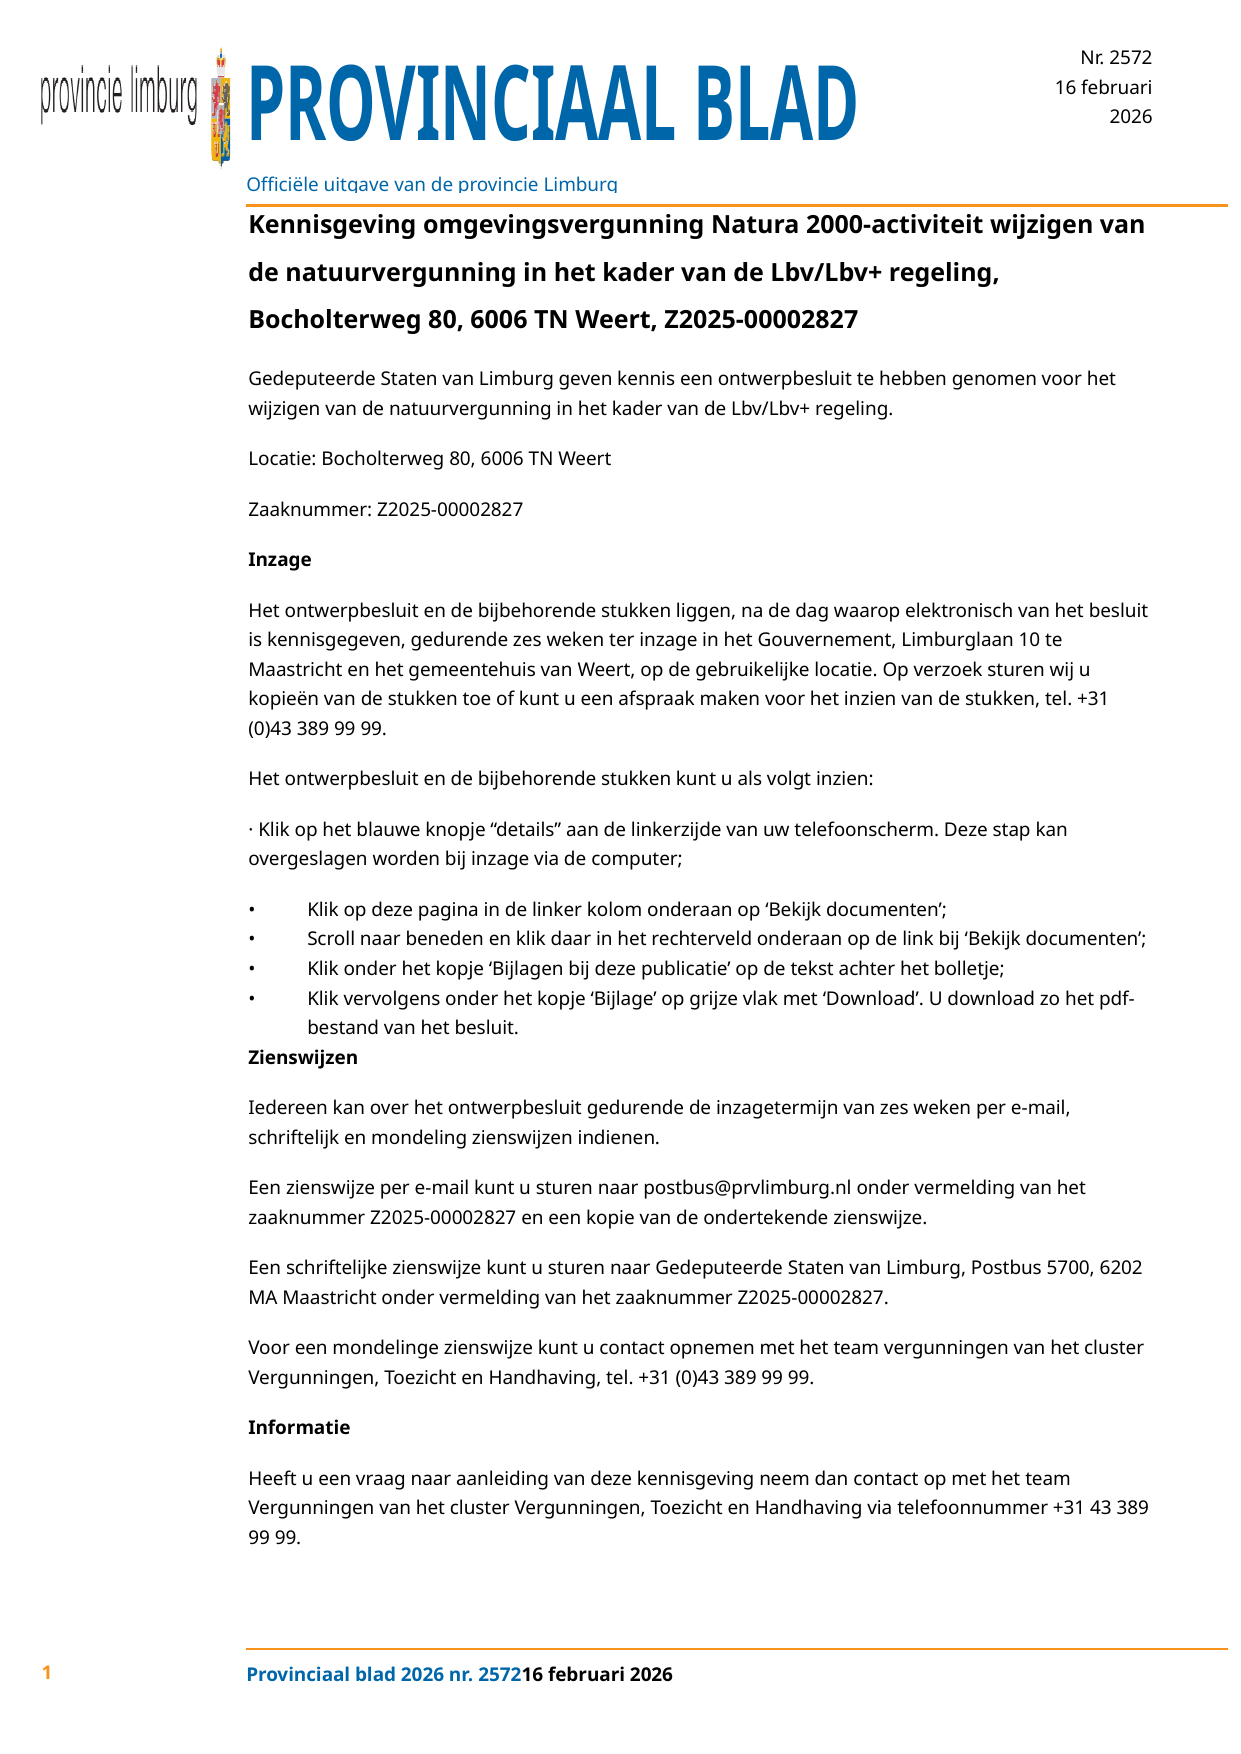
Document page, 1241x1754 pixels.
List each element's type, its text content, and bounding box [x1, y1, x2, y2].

text · Klik op het blauwe knopje “details” aan de linkerzijde van uw telefoonscherm. Deze stap kan overgeslagen worden bij inzage via de computer; [248, 816, 1152, 871]
list Klik onder het kopje ‘Bijlagen bij deze publicatie’ op de tekst achter het bolletje; [248, 955, 1152, 981]
list Scroll naar beneden en klik daar in het rechterveld onderaan op de link bij ‘Bekijk documenten’; [248, 926, 1152, 951]
text Een zienswijze per e-mail kunt u sturen naar postbus@prvlimburg.nl onder vermelding van het zaaknummer Z2025-00002827 en een kopie van de ondertekende zienswijze. [248, 1174, 1152, 1229]
text Kennisgeving omgevingsvergunning Natura 2000-activiteit wijzigen van de natuurvergunning in het kader van de Lbv/Lbv+ regeling, Bocholterweg 80, 6006 TN Weert, Z2025-00002827 [248, 207, 1152, 336]
text Informatie [248, 1414, 1152, 1440]
picture [41, 47, 231, 172]
text Een schriftelijke zienswijze kunt u sturen naar Gedeputeerde Staten van Limburg, Postbus 5700, 6202 MA Maastricht onder vermelding van het zaaknummer Z2025-00002827. [248, 1254, 1152, 1309]
text Gedeputeerde Staten van Limburg geven kennis een ontwerpbesluit te hebben genomen voor het wijzigen van de natuurvergunning in het kader van de Lbv/Lbv+ regeling. [248, 366, 1152, 421]
list Klik op deze pagina in de linker kolom onderaan op ‘Bekijk documenten’; [248, 896, 1152, 922]
text Het ontwerpbesluit en de bijbehorende stukken liggen, na de dag waarop elektronisch van het besluit is kennisgegeven, gedurende zes weken ter inzage in het Gouvernement, Limburglaan 10 te Maastricht en het gemeentehuis van Weert, op de gebruikelijke locatie. Op verzoek sturen wij u kopieën van de stukken toe of kunt u een afspraak maken voor het inzien van de stukken, tel. +31 (0)43 389 99 99. [248, 597, 1152, 741]
text Zienswijzen [248, 1044, 1152, 1069]
text Inzage [248, 546, 1152, 572]
text Voor een mondelinge zienswijze kunt u contact opnemen met het team vergunningen van het cluster Vergunningen, Toezicht en Handhaving, tel. +31 (0)43 389 99 99. [248, 1334, 1152, 1389]
text Locatie: Bocholterweg 80, 6006 TN Weert [248, 446, 1152, 471]
text Zaaknummer: Z2025-00002827 [248, 496, 1152, 522]
text Heeft u een vraag naar aanleiding van deze kennisgeving neem dan contact op met het team Vergunningen van het cluster Vergunningen, Toezicht en Handhaving via telefoonnummer +31 43 389 99 99. [248, 1465, 1152, 1549]
list Klik vervolgens onder het kopje ‘Bijlage’ op grijze vlak met ‘Download’. U download zo het pdf-bestand van het besluit. [248, 985, 1152, 1040]
text Het ontwerpbesluit en de bijbehorende stukken kunt u als volgt inzien: [248, 766, 1152, 791]
text Iedereen kan over het ontwerpbesluit gedurende de inzagetermijn van zes weken per e-mail, schriftelijk en mondeling zienswijzen indienen. [248, 1094, 1152, 1149]
